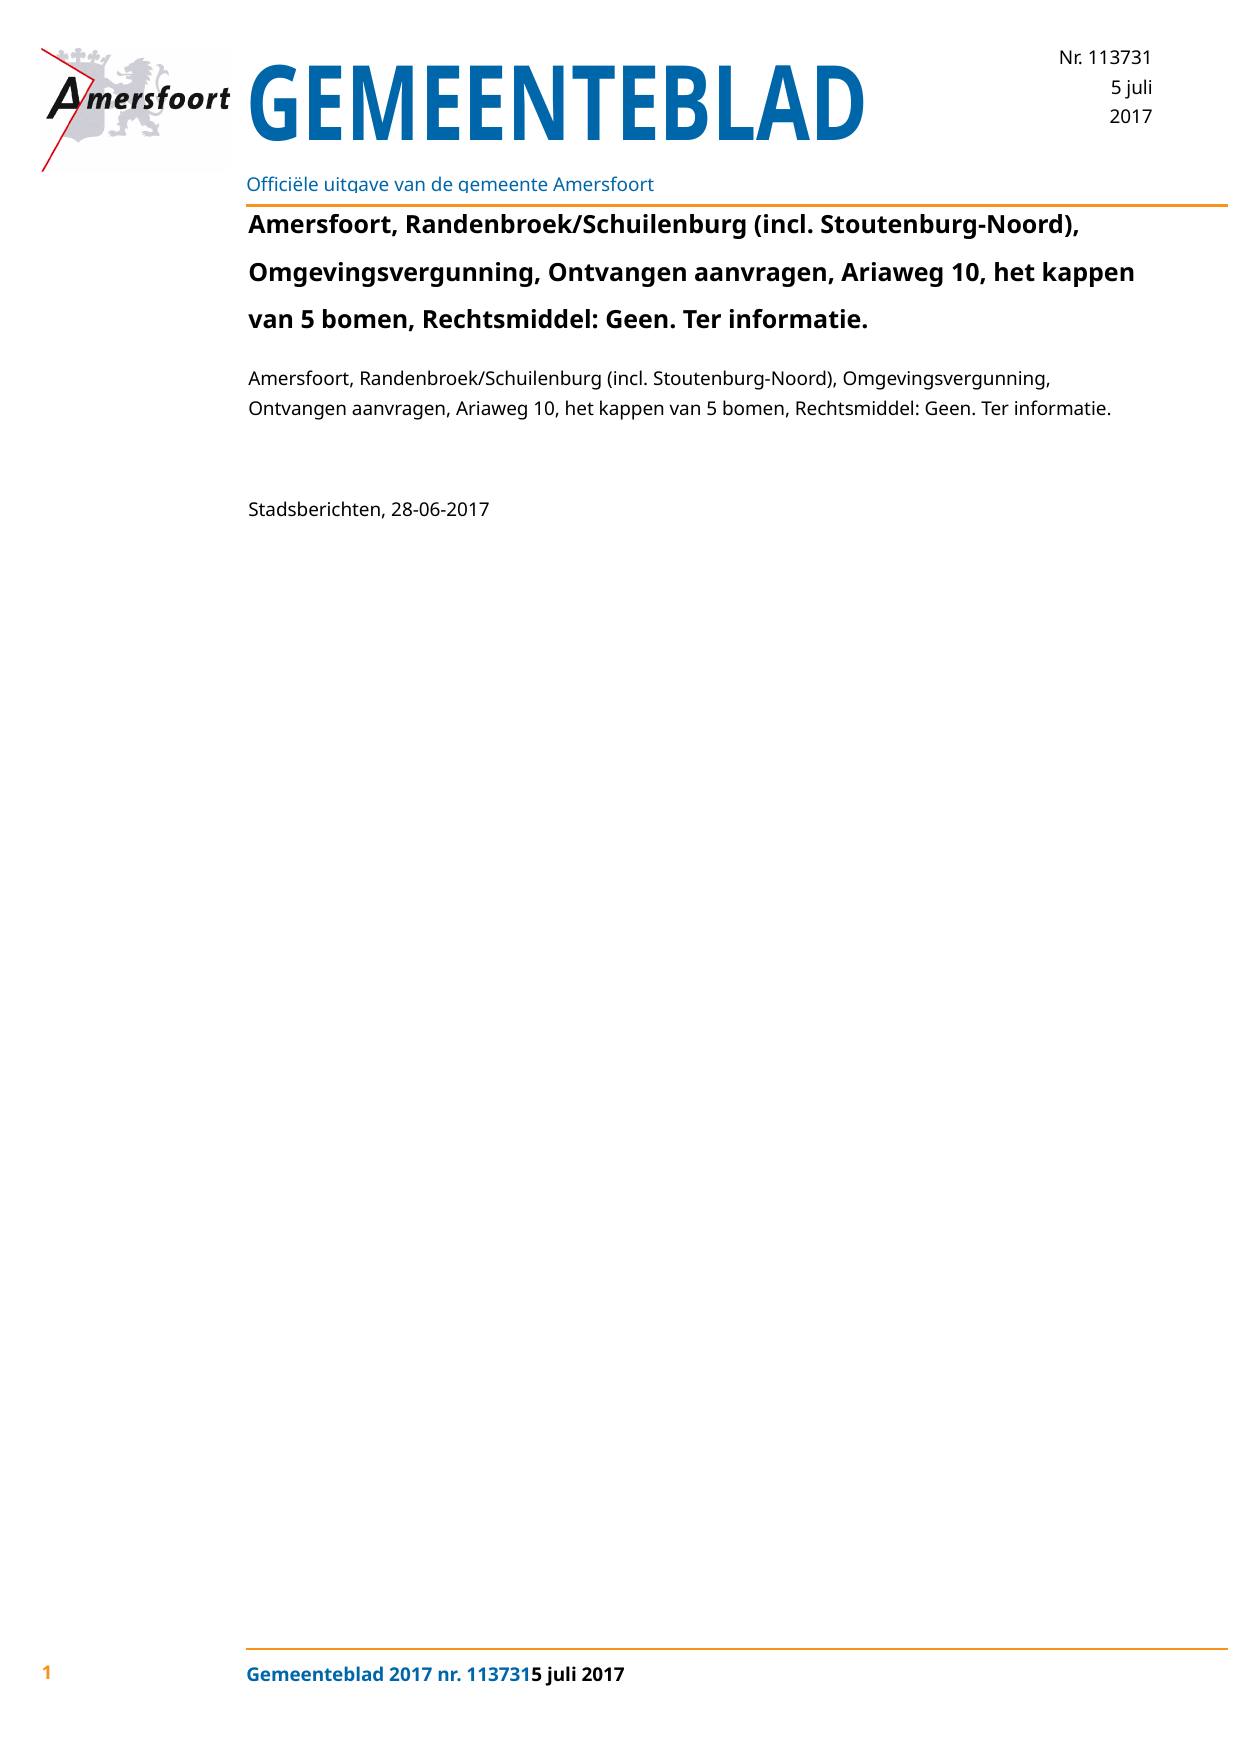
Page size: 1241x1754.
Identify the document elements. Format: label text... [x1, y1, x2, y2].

text Amersfoort, Randenbroek/Schuilenburg (incl. Stoutenburg-Noord), Omgevingsvergunning, Ontvangen aanvragen, Ariaweg 10, het kappen van 5 bomen, Rechtsmiddel: Geen. Ter informatie. [248, 207, 1152, 336]
text Amersfoort, Randenbroek/Schuilenburg (incl. Stoutenburg-Noord), Omgevingsvergunning, Ontvangen aanvragen, Ariaweg 10, het kappen van 5 bomen, Rechtsmiddel: Geen. Ter informatie. [248, 366, 1152, 421]
picture [41, 47, 231, 172]
text Stadsberichten, 28-06-2017 [248, 496, 1152, 522]
